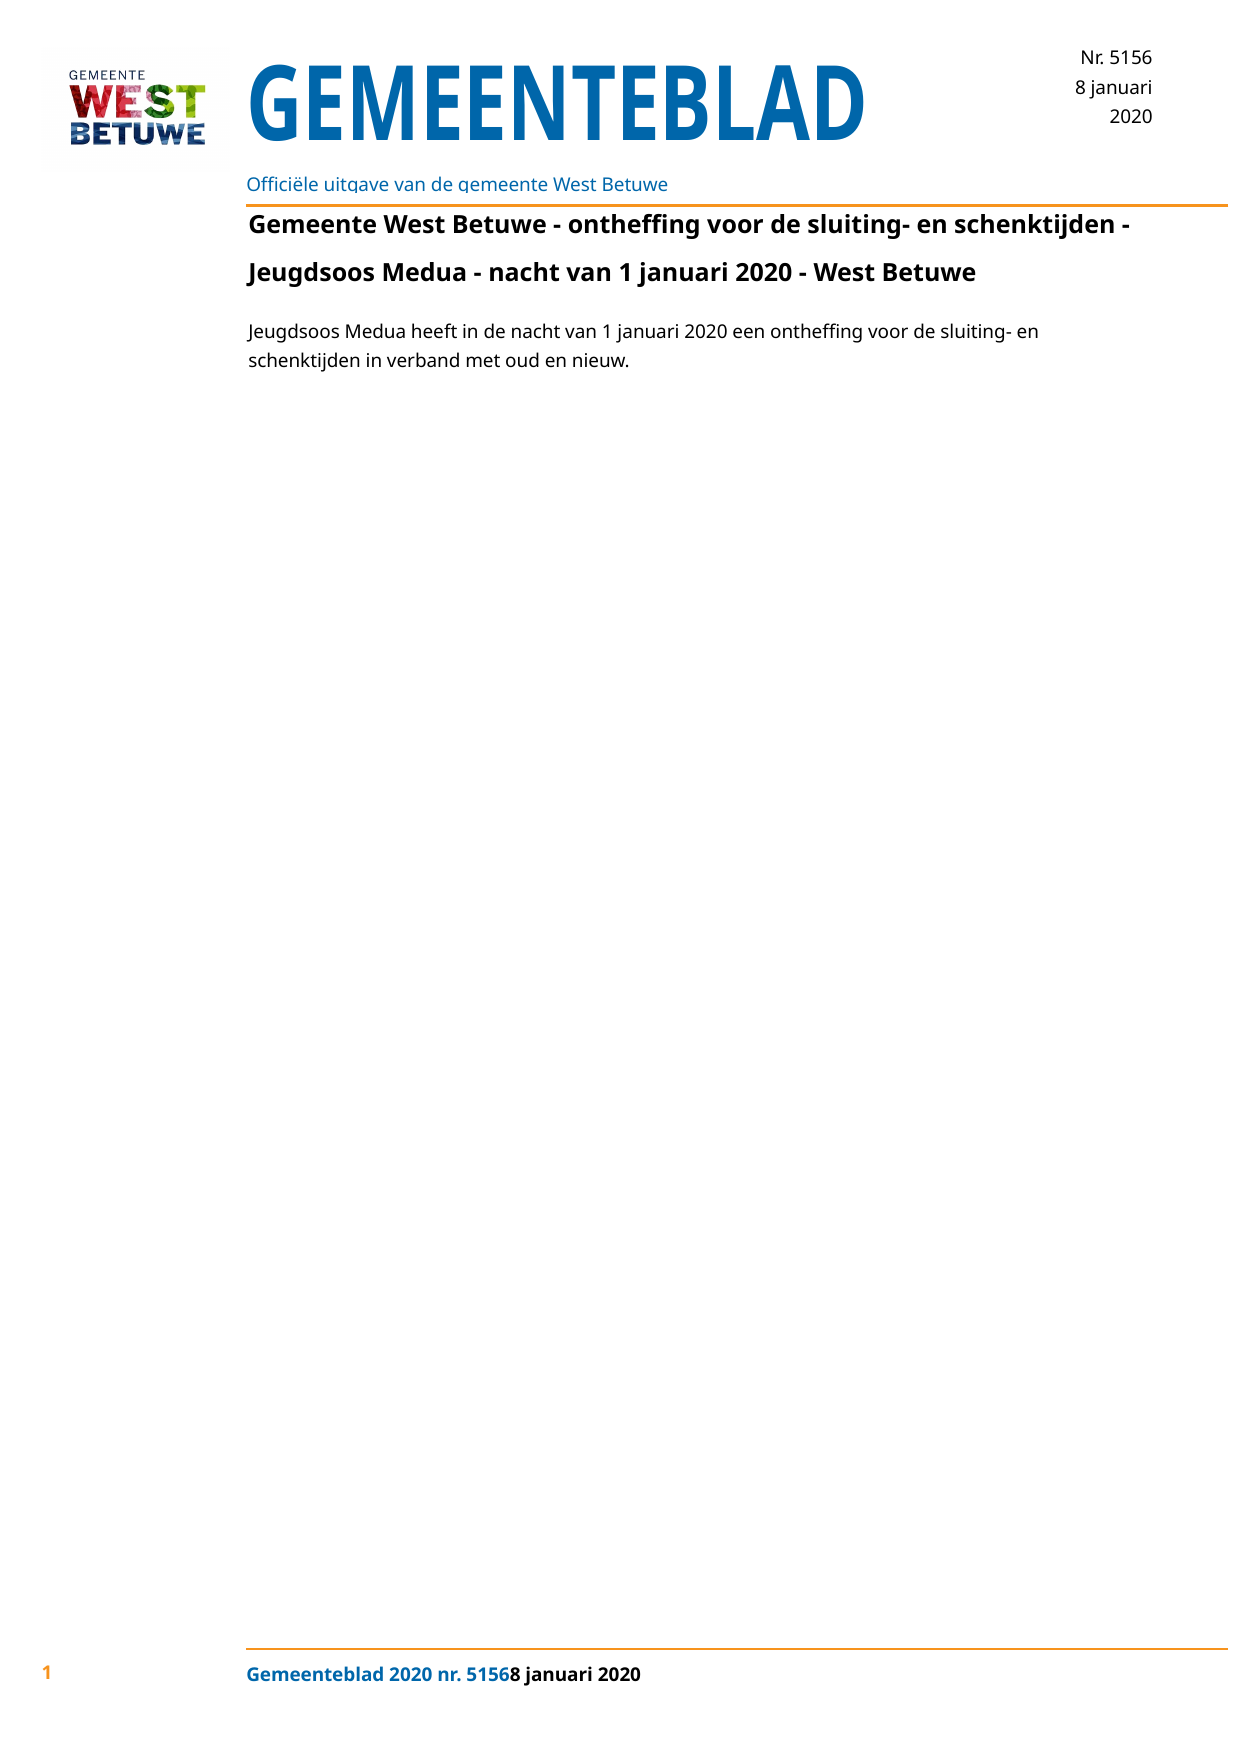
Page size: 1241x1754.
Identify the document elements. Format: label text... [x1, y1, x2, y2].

text Jeugdsoos Medua heeft in de nacht van 1 januari 2020 een ontheffing voor de sluiting- en schenktijden in verband met oud en nieuw. [248, 318, 1152, 373]
picture [41, 47, 231, 172]
text Gemeente West Betuwe - ontheffing voor de sluiting- en schenktijden - Jeugdsoos Medua - nacht van 1 januari 2020 - West Betuwe [248, 207, 1152, 288]
